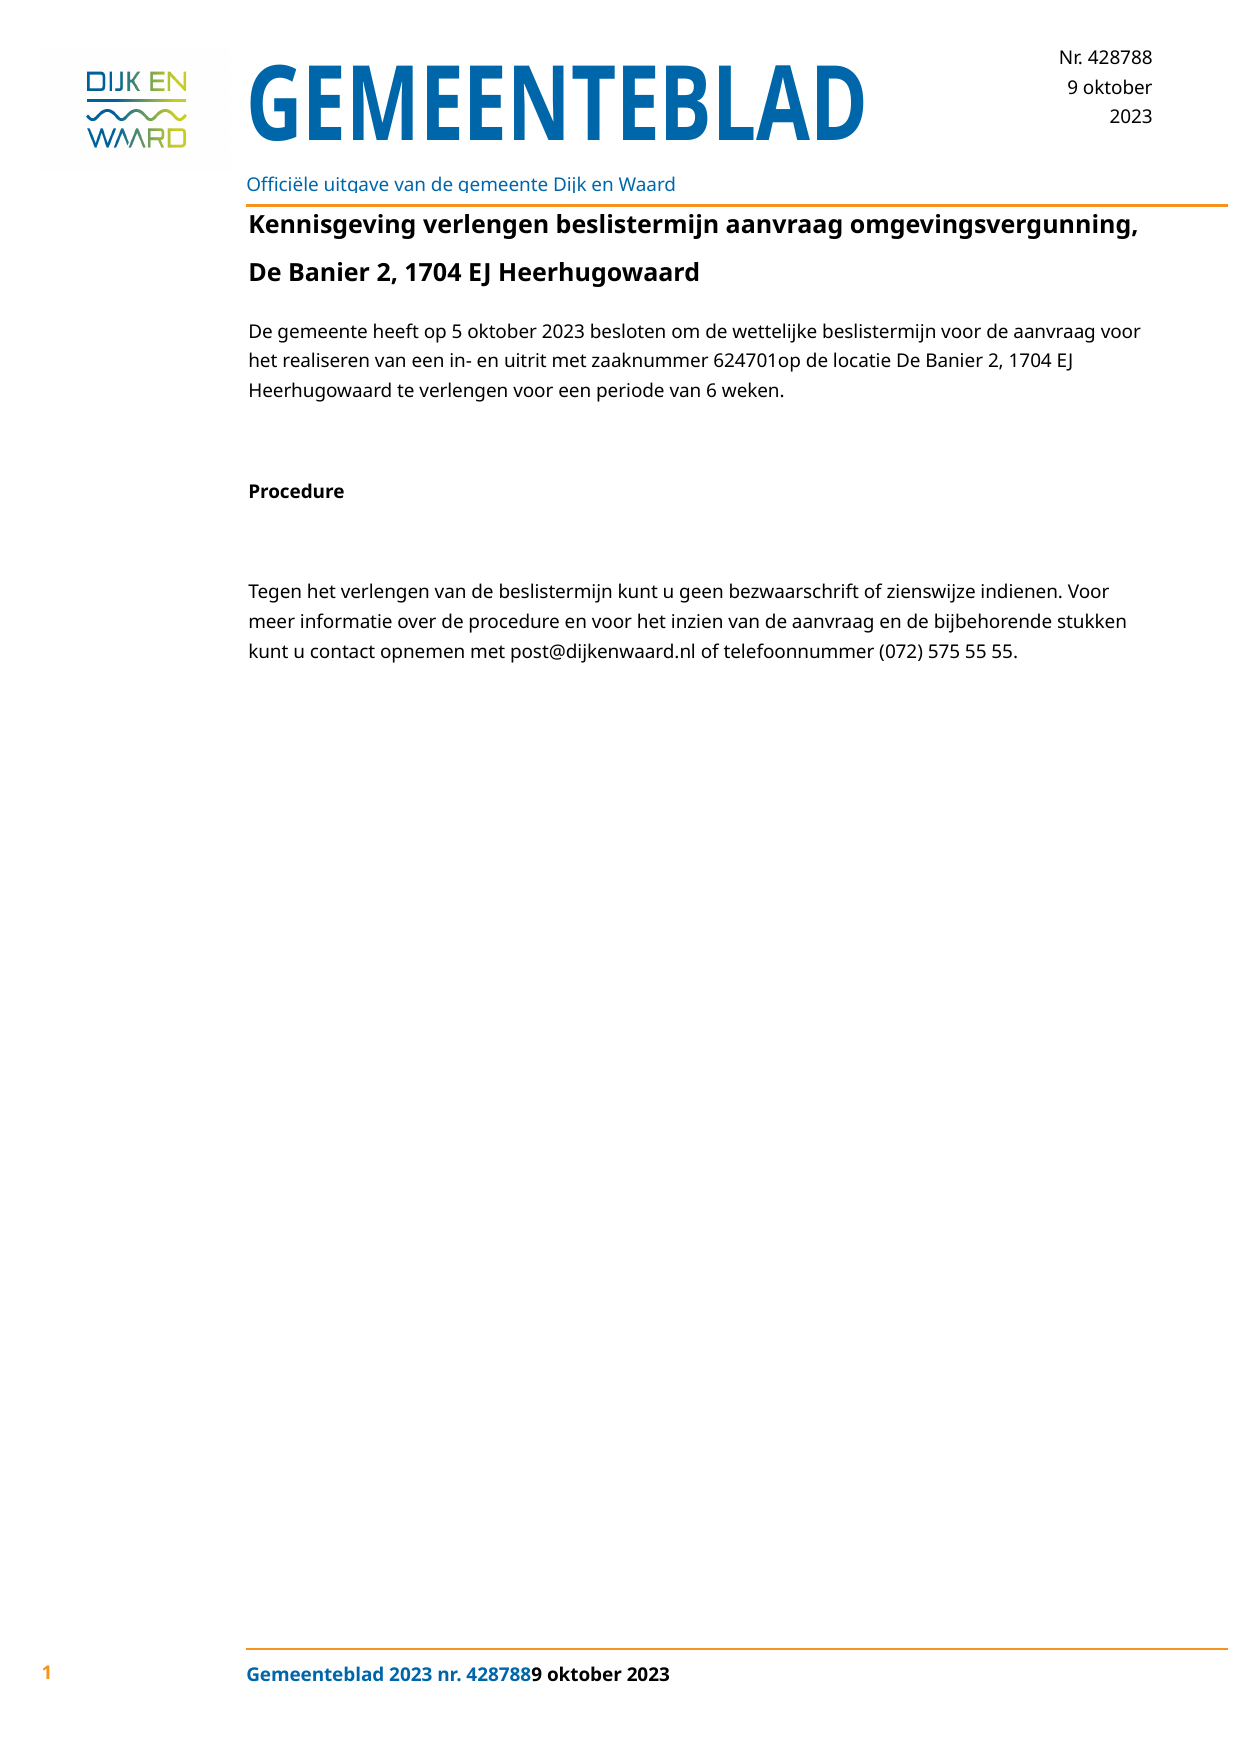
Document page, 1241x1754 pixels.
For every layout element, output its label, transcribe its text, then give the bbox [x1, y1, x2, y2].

text De gemeente heeft op 5 oktober 2023 besloten om de wettelijke beslistermijn voor de aanvraag voor het realiseren van een in- en uitrit met zaaknummer 624701op de locatie De Banier 2, 1704 EJ Heerhugowaard te verlengen voor een periode van 6 weken. [248, 318, 1152, 403]
text Procedure [248, 478, 1152, 504]
text Kennisgeving verlengen beslistermijn aanvraag omgevingsvergunning, De Banier 2, 1704 EJ Heerhugowaard [248, 207, 1152, 288]
text Tegen het verlengen van de beslistermijn kunt u geen bezwaarschrift of zienswijze indienen. Voor meer informatie over de procedure en voor het inzien van de aanvraag en de bijbehorende stukken kunt u contact opnemen met post@dijkenwaard.nl of telefoonnummer (072) 575 55 55. [248, 579, 1152, 664]
picture [41, 47, 231, 172]
